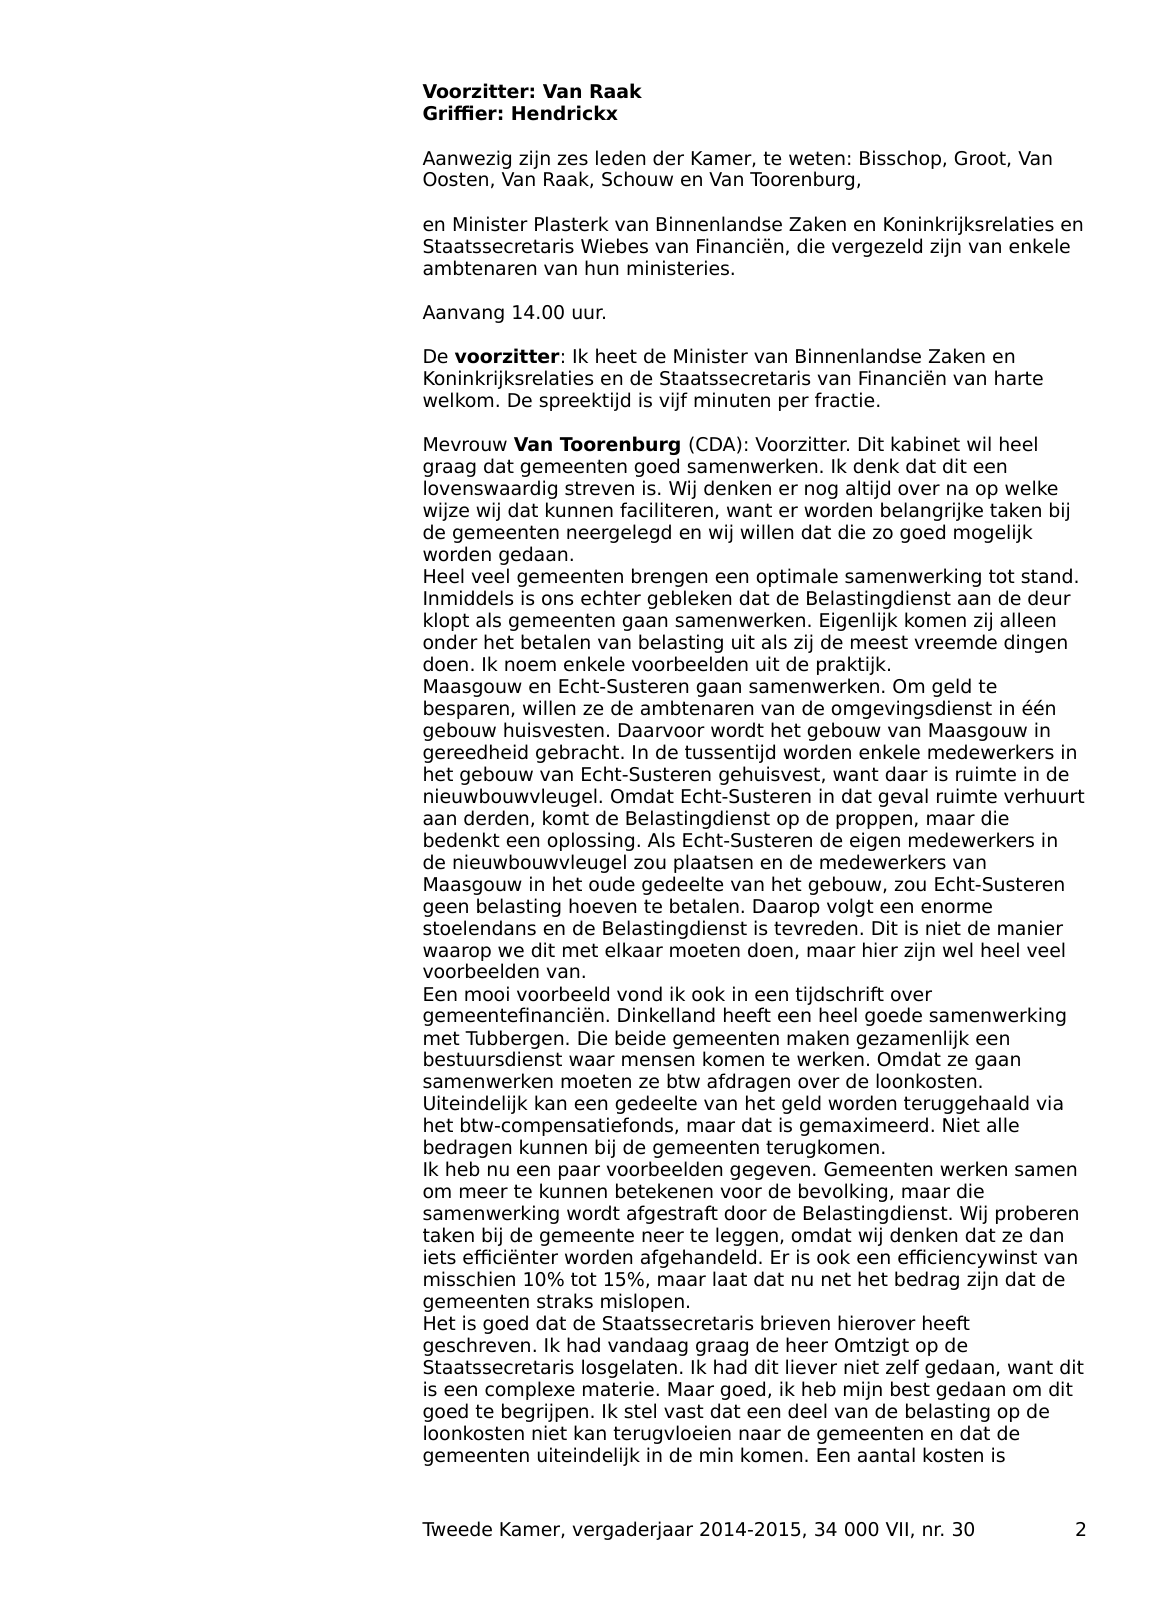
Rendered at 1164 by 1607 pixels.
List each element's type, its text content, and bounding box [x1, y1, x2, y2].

text De voorzitter: Ik heet de Minister van Binnenlandse Zaken en Koninkrijksrelaties en de Staatssecretaris van Financiën van harte welkom. De spreektijd is vijf minuten per fractie. [422, 346, 1087, 412]
text Het is goed dat de Staatssecretaris brieven hierover heeft geschreven. Ik had vandaag graag de heer Omtzigt op de Staatssecretaris losgelaten. Ik had dit liever niet zelf gedaan, want dit is een complexe materie. Maar goed, ik heb mijn best gedaan om dit goed te begrijpen. Ik stel vast dat een deel van de belasting op de loonkosten niet kan terugvloeien naar de gemeenten en dat de gemeenten uiteindelijk in de min komen. Een aantal kosten is [422, 1313, 1087, 1467]
text Aanwezig zijn zes leden der Kamer, te weten: Bisschop, Groot, Van Oosten, Van Raak, Schouw en Van Toorenburg, [422, 147, 1087, 191]
text en Minister Plasterk van Binnenlandse Zaken en Koninkrijksrelaties en Staatssecretaris Wiebes van Financiën, die vergezeld zijn van enkele ambtenaren van hun ministeries. [422, 213, 1087, 279]
text Voorzitter: Van Raak [422, 81, 1087, 103]
text Een mooi voorbeeld vond ik ook in een tijdschrift over gemeentefinanciën. Dinkelland heeft een heel goede samenwerking met Tubbergen. Die beide gemeenten maken gezamenlijk een bestuursdienst waar mensen komen te werken. Omdat ze gaan samenwerken moeten ze btw afdragen over de loonkosten. Uiteindelijk kan een gedeelte van het geld worden teruggehaald via het btw-compensatiefonds, maar dat is gemaximeerd. Niet alle bedragen kunnen bij de gemeenten terugkomen. [422, 983, 1087, 1159]
text Griffier: Hendrickx [422, 103, 1087, 125]
text Heel veel gemeenten brengen een optimale samenwerking tot stand. Inmiddels is ons echter gebleken dat de Belastingdienst aan de deur klopt als gemeenten gaan samenwerken. Eigenlijk komen zij alleen onder het betalen van belasting uit als zij de meest vreemde dingen doen. Ik noem enkele voorbeelden uit de praktijk. [422, 566, 1087, 676]
text Aanvang 14.00 uur. [422, 302, 1087, 324]
text Ik heb nu een paar voorbeelden gegeven. Gemeenten werken samen om meer te kunnen betekenen voor de bevolking, maar die samenwerking wordt afgestraft door de Belastingdienst. Wij proberen taken bij de gemeente neer te leggen, omdat wij denken dat ze dan iets efficiënter worden afgehandeld. Er is ook een efficiencywinst van misschien 10% tot 15%, maar laat dat nu net het bedrag zijn dat de gemeenten straks mislopen. [422, 1159, 1087, 1313]
text Mevrouw Van Toorenburg (CDA): Voorzitter. Dit kabinet wil heel graag dat gemeenten goed samenwerken. Ik denk dat dit een lovenswaardig streven is. Wij denken er nog altijd over na op welke wijze wij dat kunnen faciliteren, want er worden belangrijke taken bij de gemeenten neergelegd en wij willen dat die zo goed mogelijk worden gedaan. [422, 434, 1087, 566]
text Maasgouw en Echt-Susteren gaan samenwerken. Om geld te besparen, willen ze de ambtenaren van de omgevingsdienst in één gebouw huisvesten. Daarvoor wordt het gebouw van Maasgouw in gereedheid gebracht. In de tussentijd worden enkele medewerkers in het gebouw van Echt-Susteren gehuisvest, want daar is ruimte in de nieuwbouwvleugel. Omdat Echt-Susteren in dat geval ruimte verhuurt aan derden, komt de Belastingdienst op de proppen, maar die bedenkt een oplossing. Als Echt-Susteren de eigen medewerkers in de nieuwbouwvleugel zou plaatsen en de medewerkers van Maasgouw in het oude gedeelte van het gebouw, zou Echt-Susteren geen belasting hoeven te betalen. Daarop volgt een enorme stoelendans en de Belastingdienst is tevreden. Dit is niet de manier waarop we dit met elkaar moeten doen, maar hier zijn wel heel veel voorbeelden van. [422, 676, 1087, 983]
